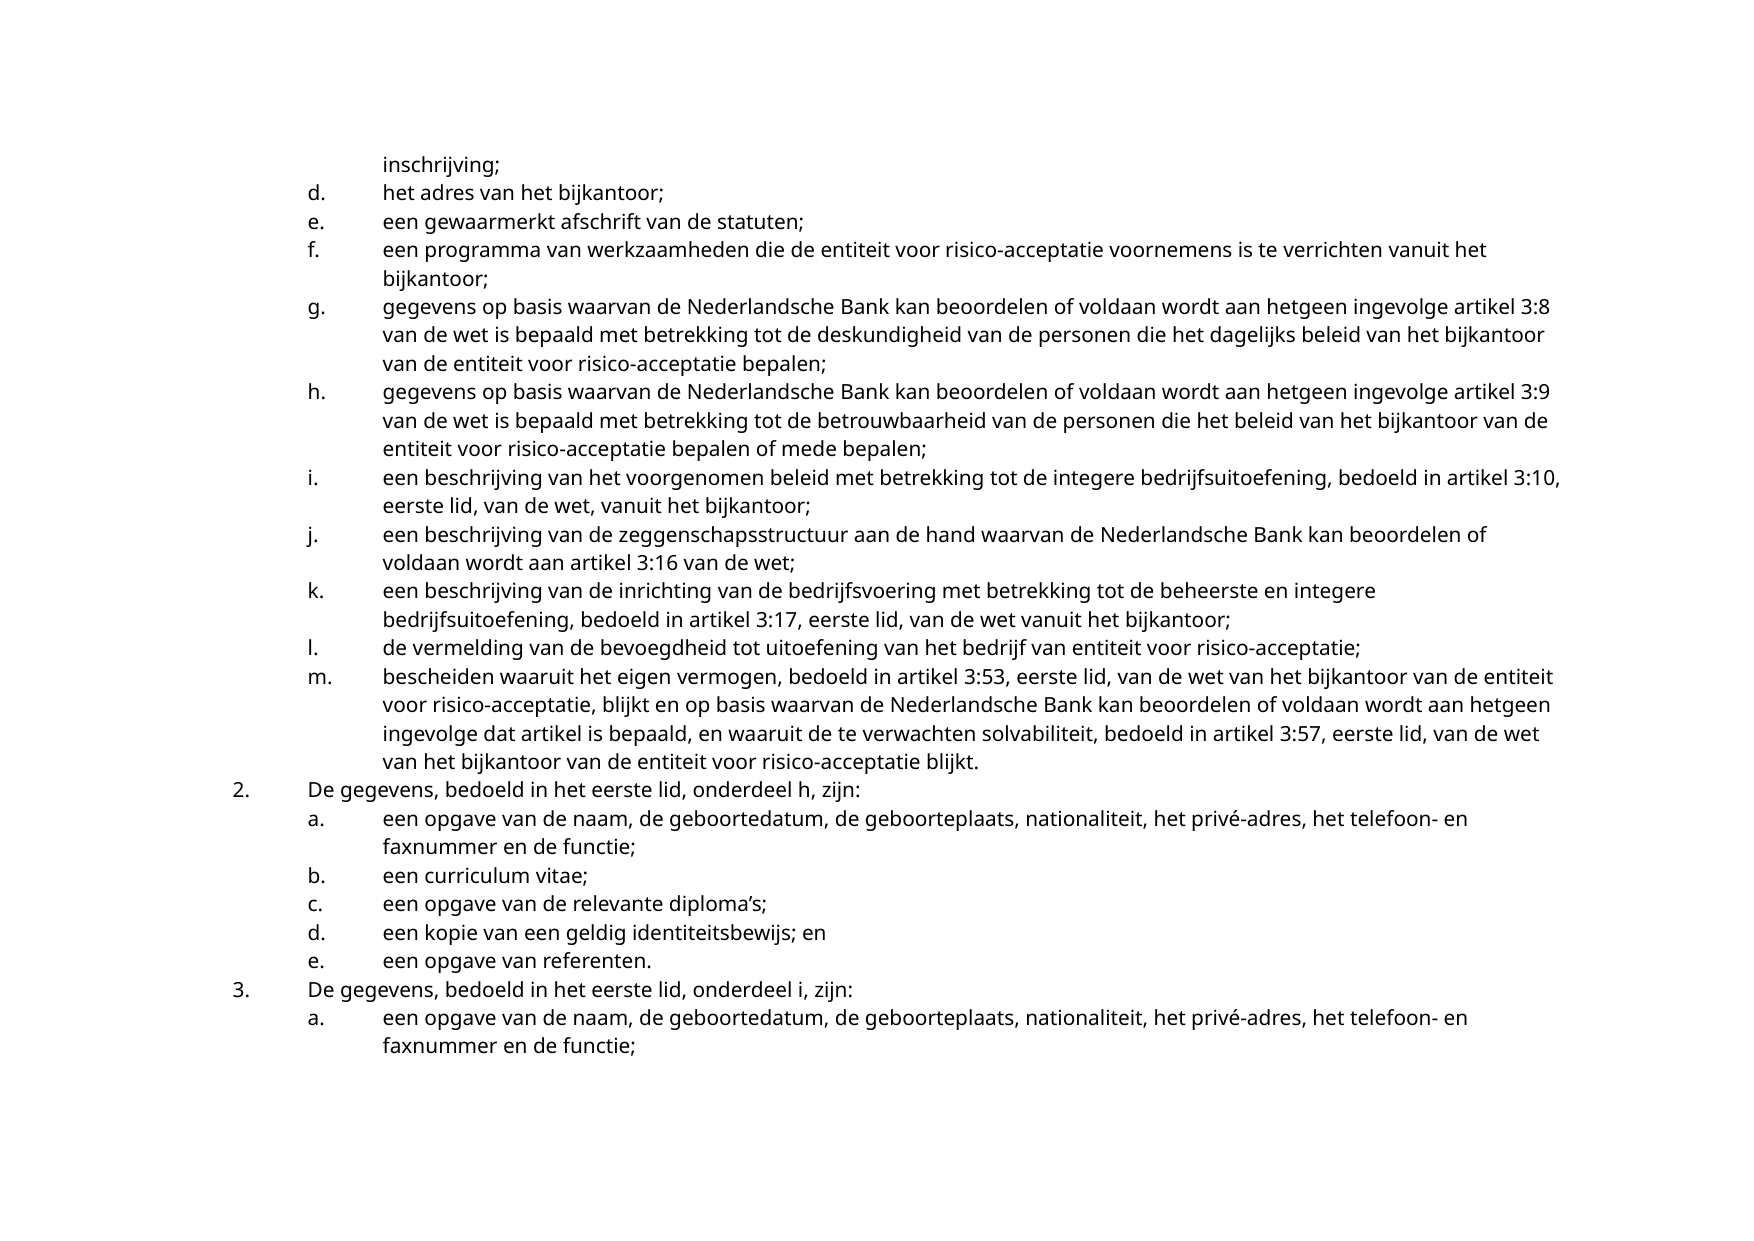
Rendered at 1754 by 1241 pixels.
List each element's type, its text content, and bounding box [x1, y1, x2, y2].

list de vermelding van de bevoegdheid tot uitoefening van het bedrijf van entiteit voor risico-acceptatie; [307, 633, 1566, 662]
list een kopie van een geldig identiteitsbewijs; en [307, 918, 1566, 946]
list een curriculum vitae; [307, 861, 1566, 889]
list een beschrijving van het voorgenomen beleid met betrekking tot de integere bedrijfsuitoefening, bedoeld in artikel 3:10, eerste lid, van de wet, vanuit het bijkantoor; [307, 463, 1566, 520]
list een opgave van de naam, de geboortedatum, de geboorteplaats, nationaliteit, het privé-adres, het telefoon- en faxnummer en de functie; [307, 1003, 1566, 1060]
list De gegevens, bedoeld in het eerste lid, onderdeel i, zijn: [232, 975, 1566, 1003]
list het adres van het bijkantoor; [307, 178, 1566, 207]
list gegevens op basis waarvan de Nederlandsche Bank kan beoordelen of voldaan wordt aan hetgeen ingevolge artikel 3:8 van de wet is bepaald met betrekking tot de deskundigheid van de personen die het dagelijks beleid van het bijkantoor van de entiteit voor risico-acceptatie bepalen; [307, 292, 1566, 377]
list een opgave van de relevante diploma’s; [307, 889, 1566, 918]
list een opgave van de naam, de geboortedatum, de geboorteplaats, nationaliteit, het privé-adres, het telefoon- en faxnummer en de functie; [307, 804, 1566, 861]
list een beschrijving van de inrichting van de bedrijfsvoering met betrekking tot de beheerste en integere bedrijfsuitoefening, bedoeld in artikel 3:17, eerste lid, van de wet vanuit het bijkantoor; [307, 577, 1566, 633]
list inschrijving; [307, 150, 1566, 178]
list bescheiden waaruit het eigen vermogen, bedoeld in artikel 3:53, eerste lid, van de wet van het bijkantoor van de entiteit voor risico-acceptatie, blijkt en op basis waarvan de Nederlandsche Bank kan beoordelen of voldaan wordt aan hetgeen ingevolge dat artikel is bepaald, en waaruit de te verwachten solvabiliteit, bedoeld in artikel 3:57, eerste lid, van de wet van het bijkantoor van de entiteit voor risico-acceptatie blijkt. [307, 662, 1566, 776]
list een opgave van referenten. [307, 946, 1566, 975]
list gegevens op basis waarvan de Nederlandsche Bank kan beoordelen of voldaan wordt aan hetgeen ingevolge artikel 3:9 van de wet is bepaald met betrekking tot de betrouwbaarheid van de personen die het beleid van het bijkantoor van de entiteit voor risico-acceptatie bepalen of mede bepalen; [307, 377, 1566, 463]
list een programma van werkzaamheden die de entiteit voor risico-acceptatie voornemens is te verrichten vanuit het bijkantoor; [307, 235, 1566, 292]
list een beschrijving van de zeggenschapsstructuur aan de hand waarvan de Nederlandsche Bank kan beoordelen of voldaan wordt aan artikel 3:16 van de wet; [307, 520, 1566, 577]
list De gegevens, bedoeld in het eerste lid, onderdeel h, zijn: [232, 776, 1566, 804]
list een gewaarmerkt afschrift van de statuten; [307, 207, 1566, 235]
